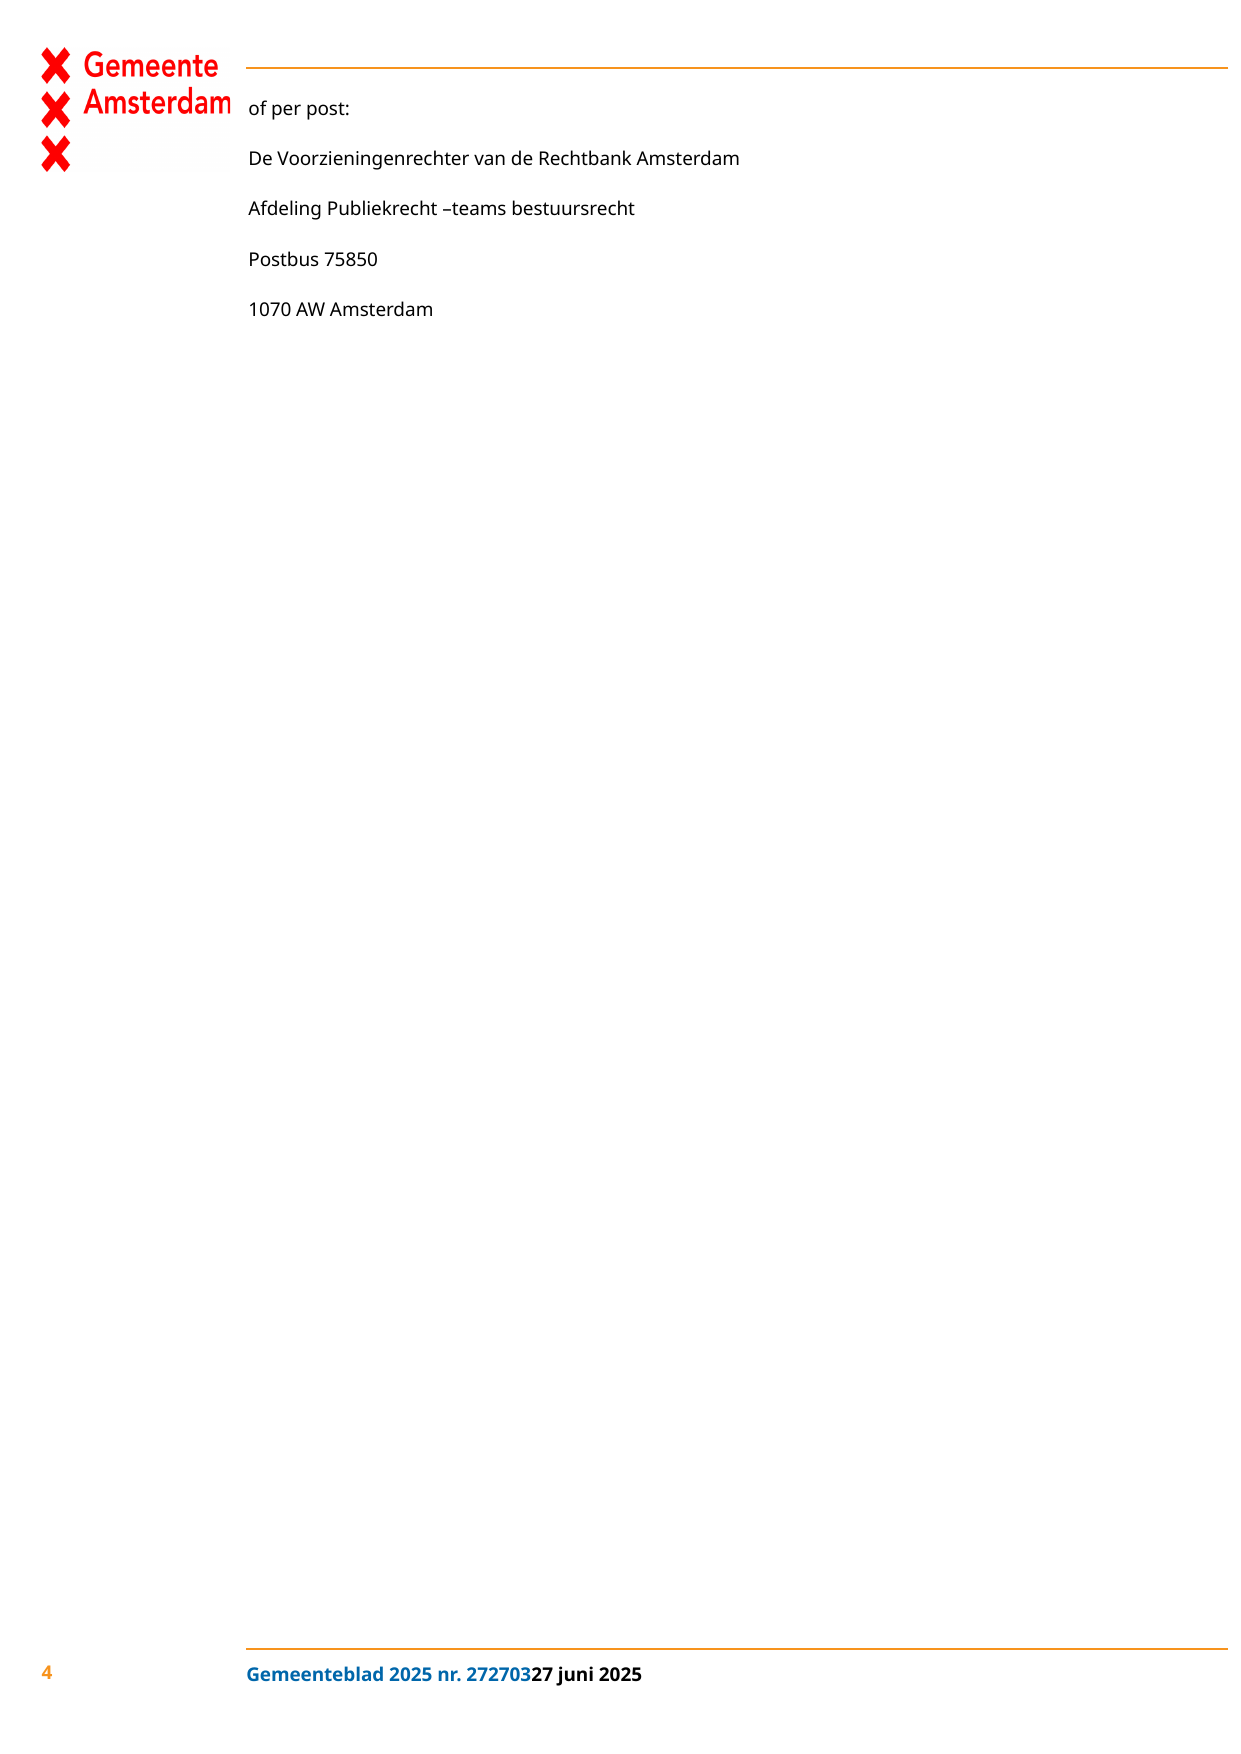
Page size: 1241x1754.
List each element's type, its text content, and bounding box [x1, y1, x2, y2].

text Afdeling Publiekrecht –teams bestuursrecht [248, 196, 1152, 221]
text De Voorzieningenrechter van de Rechtbank Amsterdam [248, 145, 1152, 171]
picture [41, 47, 231, 172]
text 1070 AW Amsterdam [248, 296, 1152, 322]
text of per post: [248, 95, 1152, 121]
text Postbus 75850 [248, 246, 1152, 272]
